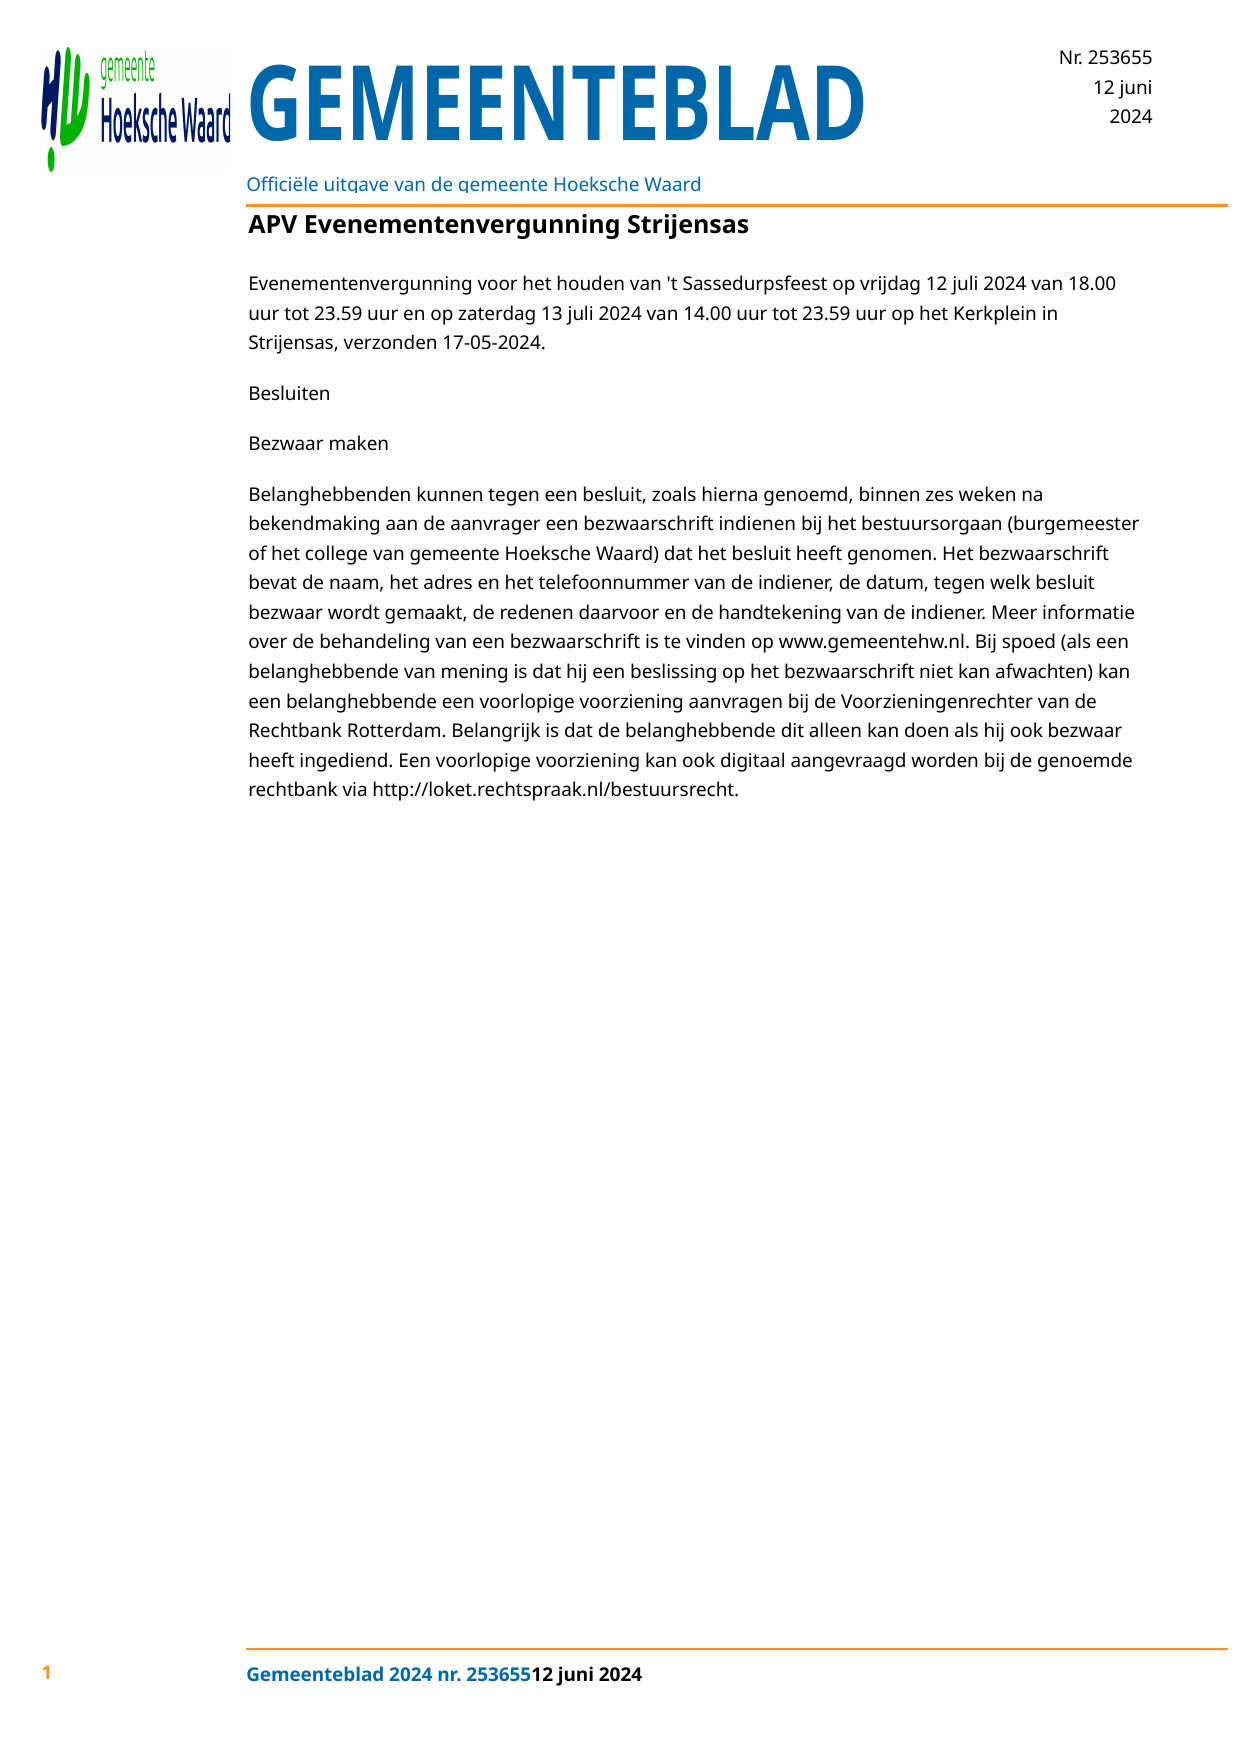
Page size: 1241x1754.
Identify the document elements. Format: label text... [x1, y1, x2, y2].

text Besluiten [248, 380, 1152, 406]
picture [41, 47, 231, 172]
text Bezwaar maken [248, 430, 1152, 456]
text APV Evenementenvergunning Strijensas [248, 207, 1152, 241]
text Belanghebbenden kunnen tegen een besluit, zoals hierna genoemd, binnen zes weken na bekendmaking aan de aanvrager een bezwaarschrift indienen bij het bestuursorgaan (burgemeester of het college van gemeente Hoeksche Waard) dat het besluit heeft genomen. Het bezwaarschrift bevat de naam, het adres en het telefoonnummer van de indiener, de datum, tegen welk besluit bezwaar wordt gemaakt, de redenen daarvoor en de handtekening van de indiener. Meer informatie over de behandeling van een bezwaarschrift is te vinden op www.gemeentehw.nl. Bij spoed (als een belanghebbende van mening is dat hij een beslissing op het bezwaarschrift niet kan afwachten) kan een belanghebbende een voorlopige voorziening aanvragen bij de Voorzieningenrechter van de Rechtbank Rotterdam. Belangrijk is dat de belanghebbende dit alleen kan doen als hij ook bezwaar heeft ingediend. Een voorlopige voorziening kan ook digitaal aangevraagd worden bij de genoemde rechtbank via http://loket.rechtspraak.nl/bestuursrecht. [248, 481, 1152, 802]
text Evenementenvergunning voor het houden van 't Sassedurpsfeest op vrijdag 12 juli 2024 van 18.00 uur tot 23.59 uur en op zaterdag 13 juli 2024 van 14.00 uur tot 23.59 uur op het Kerkplein in Strijensas, verzonden 17-05-2024. [248, 270, 1152, 355]
